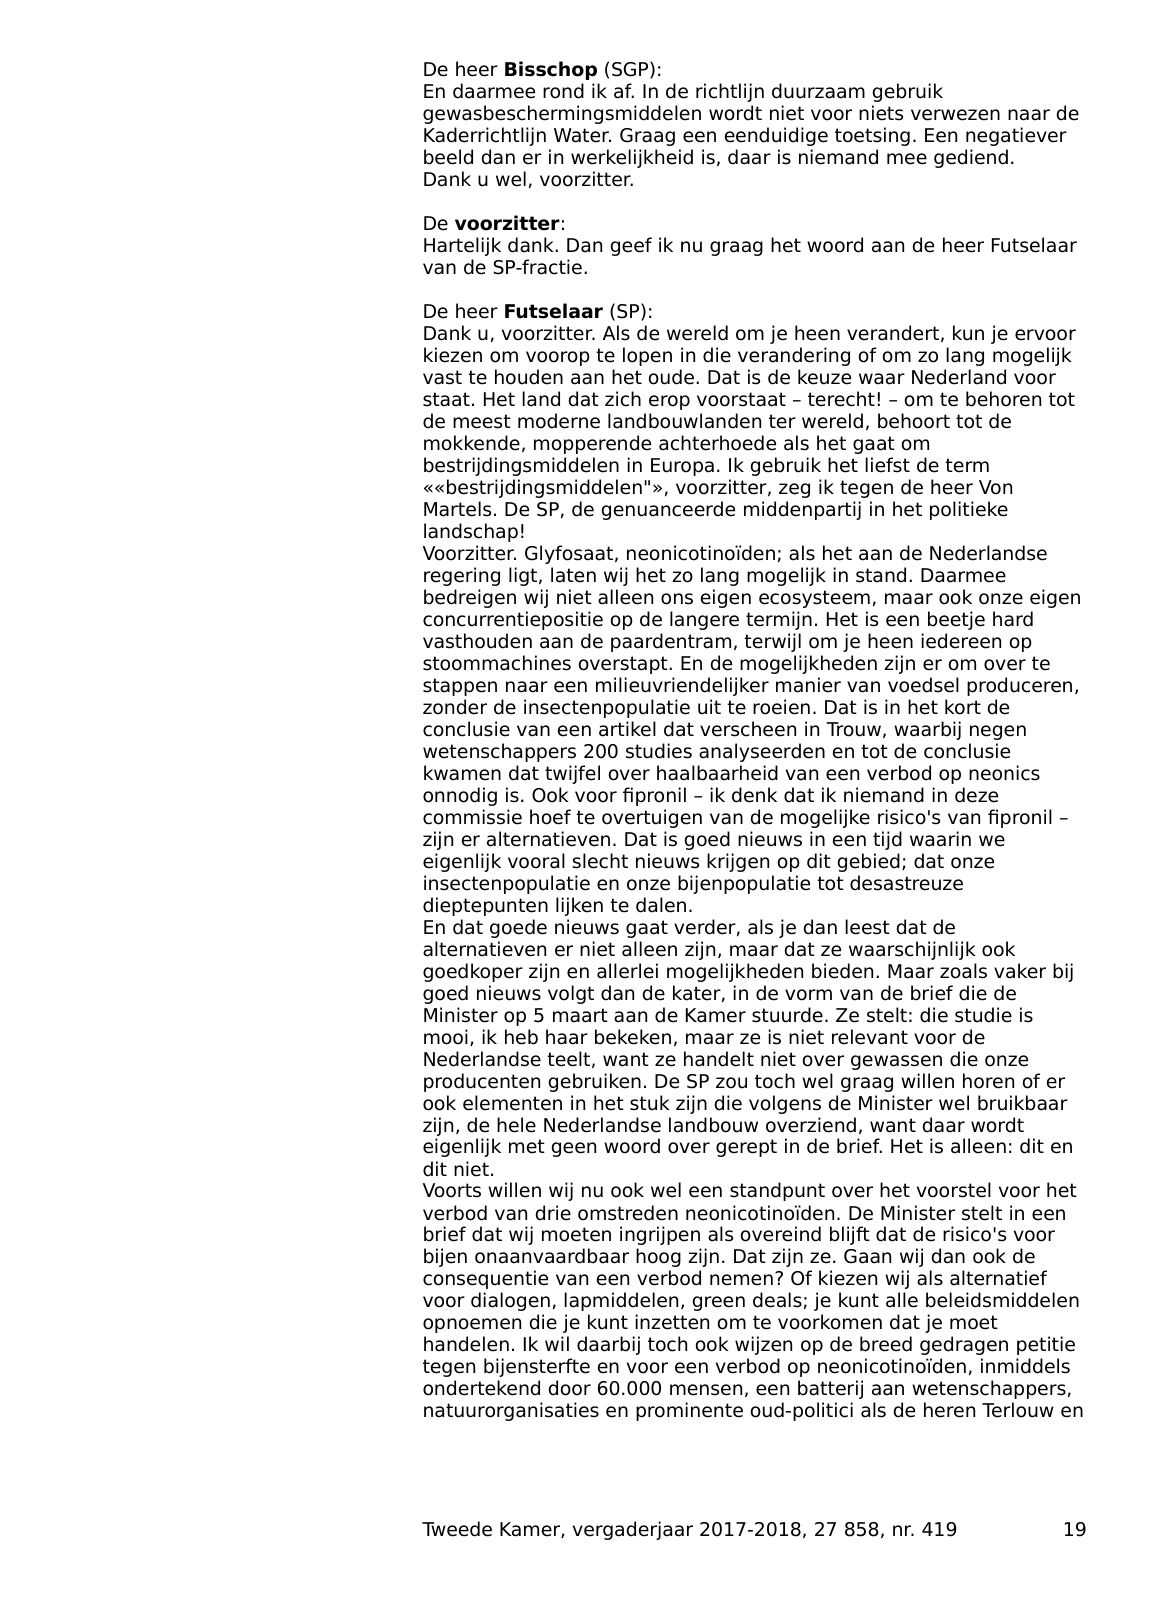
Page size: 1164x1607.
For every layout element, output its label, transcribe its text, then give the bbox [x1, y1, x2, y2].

text Dank u, voorzitter. Als de wereld om je heen verandert, kun je ervoor kiezen om voorop te lopen in die verandering of om zo lang mogelijk vast te houden aan het oude. Dat is de keuze waar Nederland voor staat. Het land dat zich erop voorstaat – terecht! – om te behoren tot de meest moderne landbouwlanden ter wereld, behoort tot de mokkende, mopperende achterhoede als het gaat om bestrijdingsmiddelen in Europa. Ik gebruik het liefst de term ««bestrijdingsmiddelen"», voorzitter, zeg ik tegen de heer Von Martels. De SP, de genuanceerde middenpartij in het politieke landschap! [422, 323, 1087, 543]
text De voorzitter: [422, 213, 1087, 235]
text Voorzitter. Glyfosaat, neonicotinoïden; als het aan de Nederlandse regering ligt, laten wij het zo lang mogelijk in stand. Daarmee bedreigen wij niet alleen ons eigen ecosysteem, maar ook onze eigen concurrentiepositie op de langere termijn. Het is een beetje hard vasthouden aan de paardentram, terwijl om je heen iedereen op stoommachines overstapt. En de mogelijkheden zijn er om over te stappen naar een milieuvriendelijker manier van voedsel produceren, zonder de insectenpopulatie uit te roeien. Dat is in het kort de conclusie van een artikel dat verscheen in Trouw, waarbij negen wetenschappers 200 studies analyseerden en tot de conclusie kwamen dat twijfel over haalbaarheid van een verbod op neonics onnodig is. Ook voor fipronil – ik denk dat ik niemand in deze commissie hoef te overtuigen van de mogelijke risico's van fipronil – zijn er alternatieven. Dat is goed nieuws in een tijd waarin we eigenlijk vooral slecht nieuws krijgen op dit gebied; dat onze insectenpopulatie en onze bijenpopulatie tot desastreuze dieptepunten lijken te dalen. [422, 543, 1087, 917]
text Voorts willen wij nu ook wel een standpunt over het voorstel voor het verbod van drie omstreden neonicotinoïden. De Minister stelt in een brief dat wij moeten ingrijpen als overeind blijft dat de risico's voor bijen onaanvaardbaar hoog zijn. Dat zijn ze. Gaan wij dan ook de consequentie van een verbod nemen? Of kiezen wij als alternatief voor dialogen, lapmiddelen, green deals; je kunt alle beleidsmiddelen opnoemen die je kunt inzetten om te voorkomen dat je moet handelen. Ik wil daarbij toch ook wijzen op de breed gedragen petitie tegen bijensterfte en voor een verbod op neonicotinoïden, inmiddels ondertekend door 60.000 mensen, een batterij aan wetenschappers, natuurorganisaties en prominente oud-politici als de heren Terlouw en [422, 1180, 1087, 1422]
text Dank u wel, voorzitter. [422, 169, 1087, 191]
text Hartelijk dank. Dan geef ik nu graag het woord aan de heer Futselaar van de SP-fractie. [422, 235, 1087, 279]
text En daarmee rond ik af. In de richtlijn duurzaam gebruik gewasbeschermingsmiddelen wordt niet voor niets verwezen naar de Kaderrichtlijn Water. Graag een eenduidige toetsing. Een negatiever beeld dan er in werkelijkheid is, daar is niemand mee gediend. [422, 81, 1087, 169]
text De heer Futselaar (SP): [422, 301, 1087, 323]
text En dat goede nieuws gaat verder, als je dan leest dat de alternatieven er niet alleen zijn, maar dat ze waarschijnlijk ook goedkoper zijn en allerlei mogelijkheden bieden. Maar zoals vaker bij goed nieuws volgt dan de kater, in de vorm van de brief die de Minister op 5 maart aan de Kamer stuurde. Ze stelt: die studie is mooi, ik heb haar bekeken, maar ze is niet relevant voor de Nederlandse teelt, want ze handelt niet over gewassen die onze producenten gebruiken. De SP zou toch wel graag willen horen of er ook elementen in het stuk zijn die volgens de Minister wel bruikbaar zijn, de hele Nederlandse landbouw overziend, want daar wordt eigenlijk met geen woord over gerept in de brief. Het is alleen: dit en dit niet. [422, 917, 1087, 1180]
text De heer Bisschop (SGP): [422, 59, 1087, 81]
